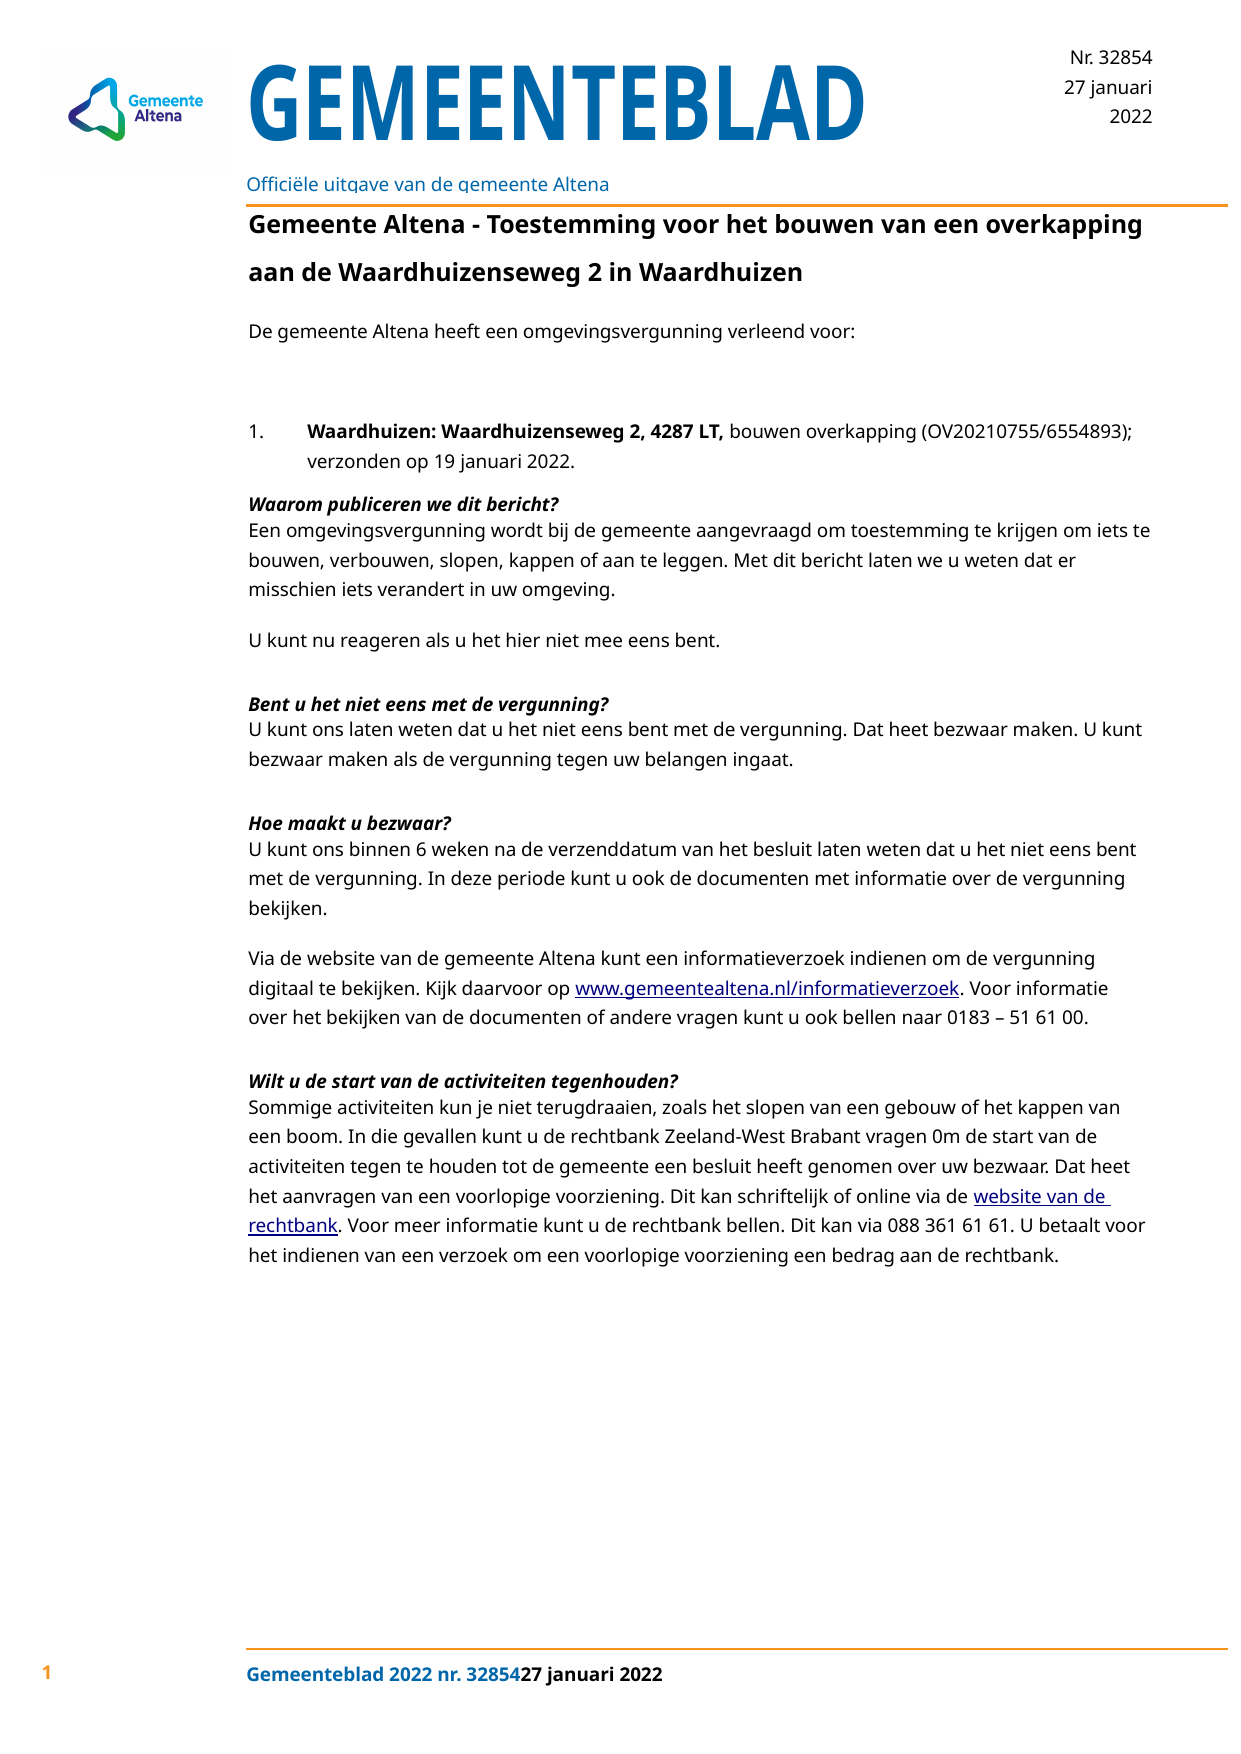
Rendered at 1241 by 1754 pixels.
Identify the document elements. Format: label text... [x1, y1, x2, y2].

text Een omgevingsvergunning wordt bij de gemeente aangevraagd om toestemming te krijgen om iets te bouwen, verbouwen, slopen, kappen of aan te leggen. Met dit bericht laten we u weten dat er misschien iets verandert in uw omgeving. [248, 517, 1152, 602]
text Via de website van de gemeente Altena kunt een informatieverzoek indienen om de vergunning digitaal te bekijken. Kijk daarvoor op www.gemeentealtena.nl/informatieverzoek. Voor informatie over het bekijken van de documenten of andere vragen kunt u ook bellen naar 0183 – 51 61 00. [248, 945, 1152, 1030]
picture [41, 47, 231, 172]
text De gemeente Altena heeft een omgevingsvergunning verleend voor: [248, 318, 1152, 344]
list Waardhuizen: Waardhuizenseweg 2, 4287 LT, bouwen overkapping (OV20210755/6554893); verzonden op 19 januari 2022. [248, 419, 1152, 474]
text U kunt ons binnen 6 weken na de verzenddatum van het besluit laten weten dat u het niet eens bent met de vergunning. In deze periode kunt u ook de documenten met informatie over de vergunning bekijken. [248, 836, 1152, 921]
text U kunt ons laten weten dat u het niet eens bent met de vergunning. Dat heet bezwaar maken. U kunt bezwaar maken als de vergunning tegen uw belangen ingaat. [248, 716, 1152, 772]
text Bent u het niet eens met de vergunning? [248, 691, 1152, 716]
text Sommige activiteiten kun je niet terugdraaien, zoals het slopen van een gebouw of het kappen van een boom. In die gevallen kunt u de rechtbank Zeeland-West Brabant vragen 0m de start van de activiteiten tegen te houden tot de gemeente een besluit heeft genomen over uw bezwaar. Dat heet het aanvragen van een voorlopige voorziening. Dit kan schriftelijk of online via de website van de rechtbank. Voor meer informatie kunt u de rechtbank bellen. Dit kan via 088 361 61 61. U betaalt voor het indienen van een verzoek om een voorlopige voorziening een bedrag aan de rechtbank. [248, 1094, 1152, 1268]
text Gemeente Altena - Toestemming voor het bouwen van een overkapping aan de Waardhuizenseweg 2 in Waardhuizen [248, 207, 1152, 288]
text Wilt u de start van de activiteiten tegenhouden? [248, 1068, 1152, 1094]
text Hoe maakt u bezwaar? [248, 810, 1152, 836]
text U kunt nu reageren als u het hier niet mee eens bent. [248, 627, 1152, 652]
text Waarom publiceren we dit bericht? [248, 491, 1152, 517]
